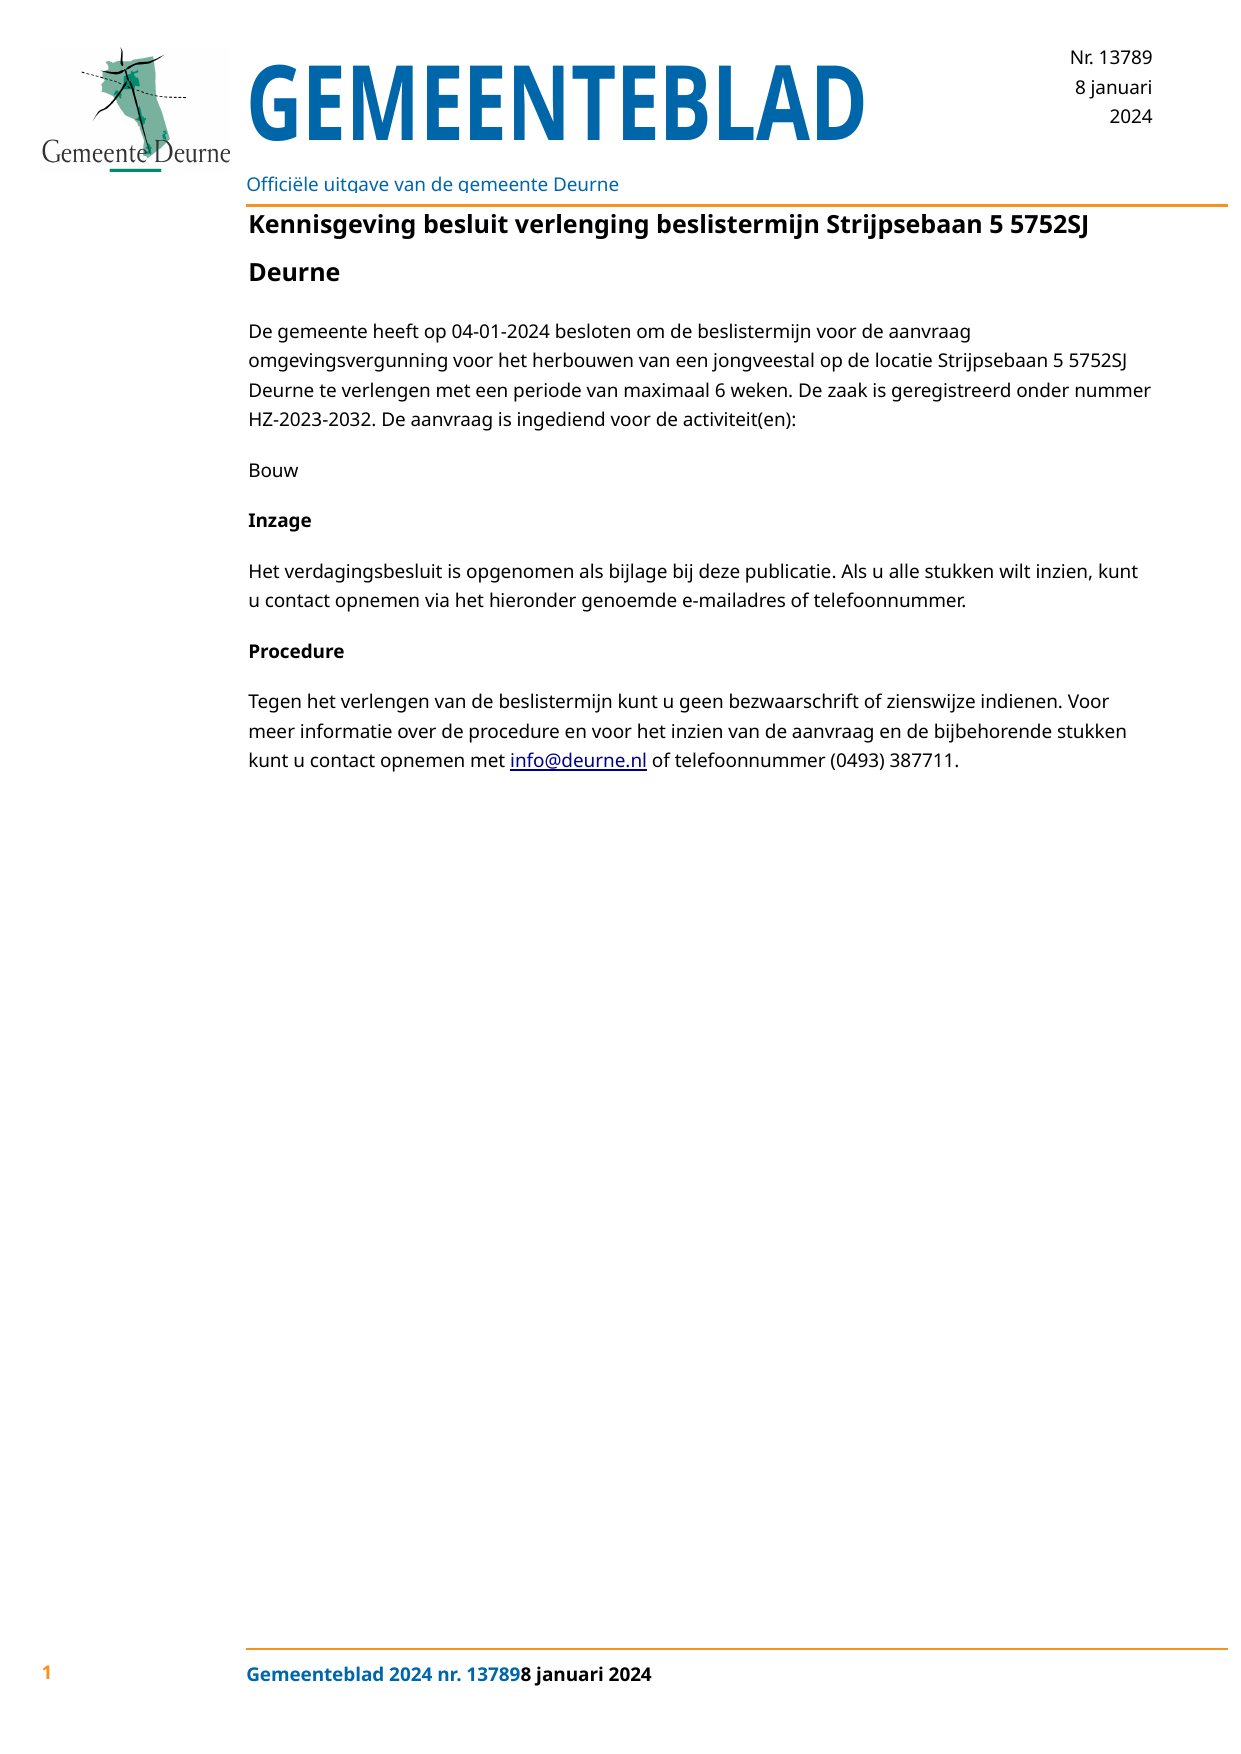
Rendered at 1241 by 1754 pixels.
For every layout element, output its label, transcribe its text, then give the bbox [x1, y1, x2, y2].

text Kennisgeving besluit verlenging beslistermijn Strijpsebaan 5 5752SJ Deurne [248, 207, 1152, 288]
picture [41, 47, 231, 172]
text Inzage [248, 507, 1152, 533]
text De gemeente heeft op 04-01-2024 besloten om de beslistermijn voor de aanvraag omgevingsvergunning voor het herbouwen van een jongveestal op de locatie Strijpsebaan 5 5752SJ Deurne te verlengen met een periode van maximaal 6 weken. De zaak is geregistreerd onder nummer HZ-2023-2032. De aanvraag is ingediend voor de activiteit(en): [248, 318, 1152, 432]
text Tegen het verlengen van de beslistermijn kunt u geen bezwaarschrift of zienswijze indienen. Voor meer informatie over de procedure en voor het inzien van de aanvraag en de bijbehorende stukken kunt u contact opnemen met info@deurne.nl of telefoonnummer (0493) 387711. [248, 688, 1152, 773]
text Het verdagingsbesluit is opgenomen als bijlage bij deze publicatie. Als u alle stukken wilt inzien, kunt u contact opnemen via het hieronder genoemde e-mailadres of telefoonnummer. [248, 558, 1152, 613]
text Bouw [248, 457, 1152, 483]
text Procedure [248, 638, 1152, 664]
